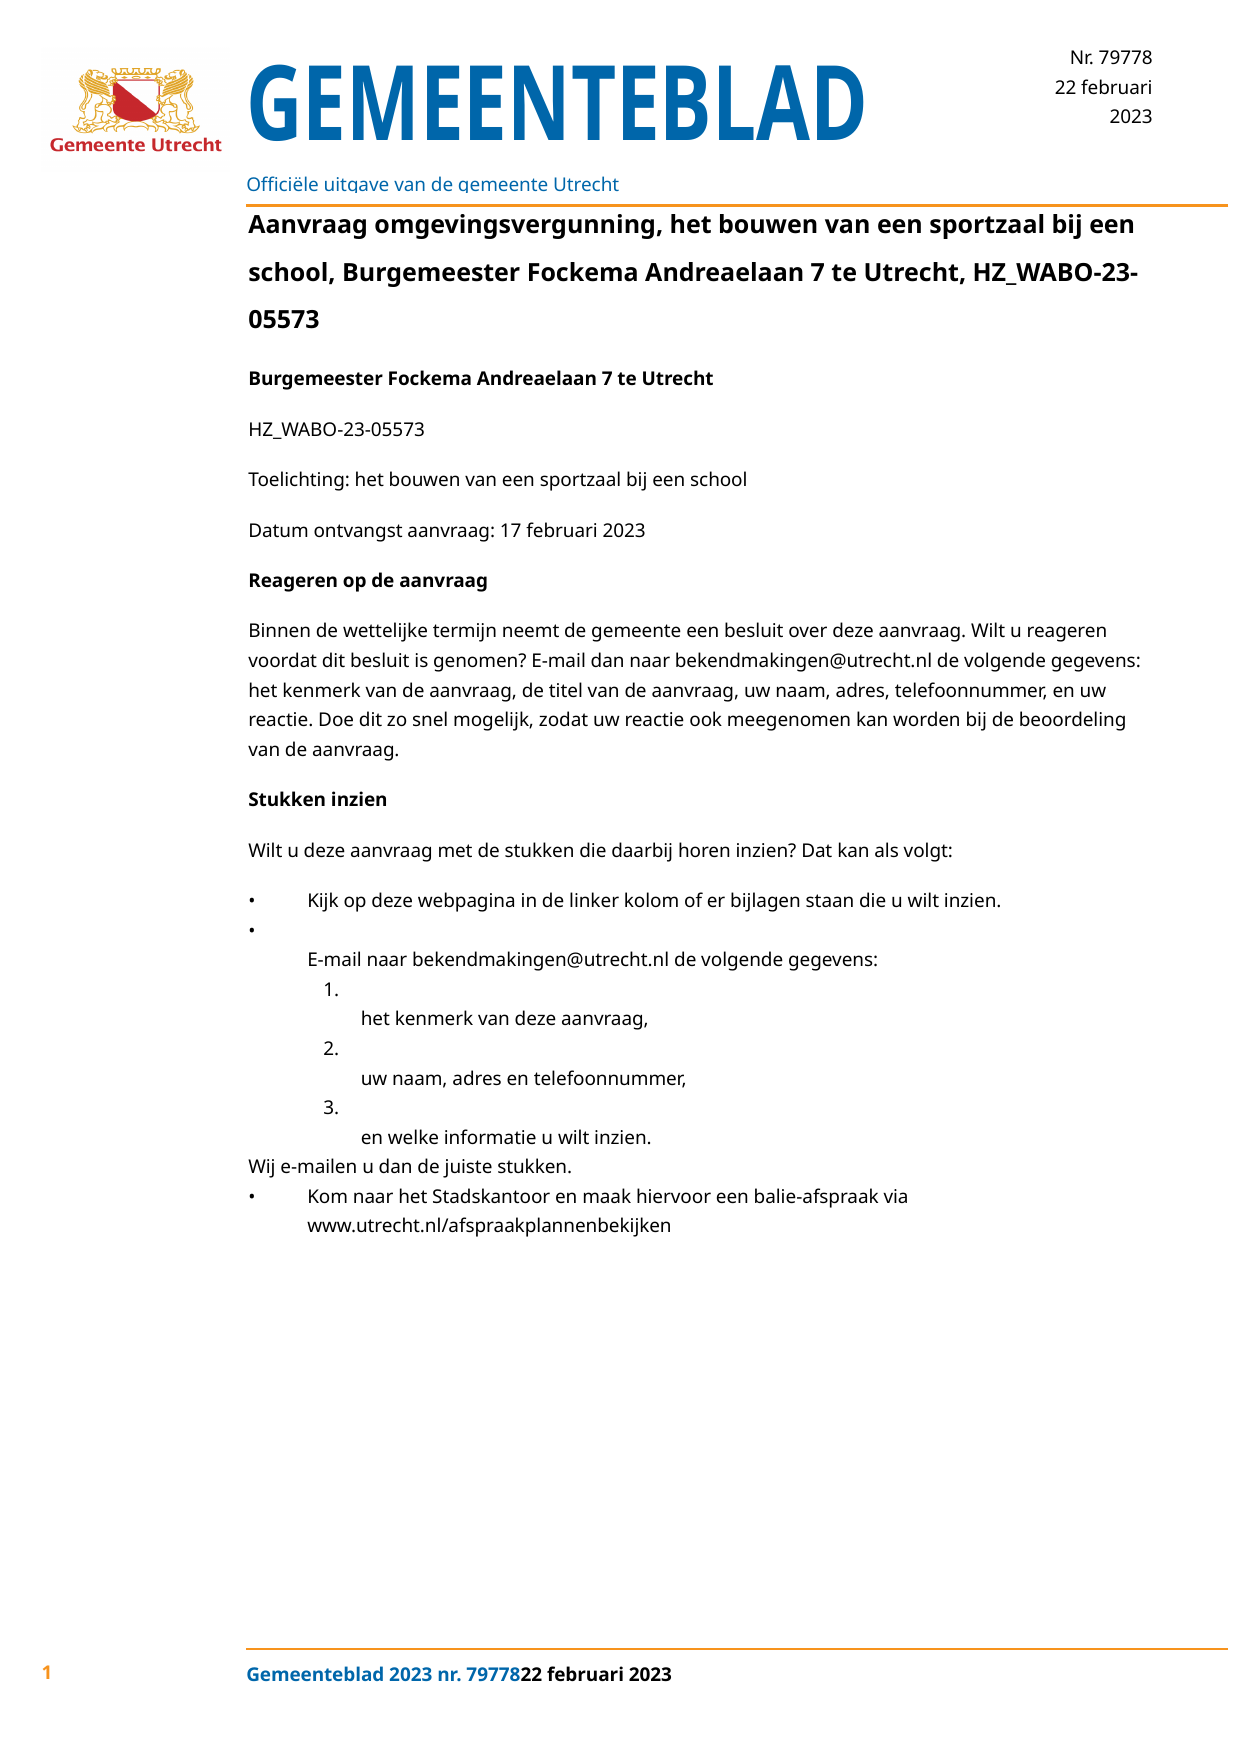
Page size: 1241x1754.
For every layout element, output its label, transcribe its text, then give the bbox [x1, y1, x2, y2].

text HZ_WABO-23-05573 [248, 416, 1152, 442]
text Reageren op de aanvraag [248, 567, 1152, 593]
text Burgemeester Fockema Andreaelaan 7 te Utrecht [248, 366, 1152, 391]
list het kenmerk van deze aanvraag, [323, 1006, 1152, 1031]
text Toelichting: het bouwen van een sportzaal bij een school [248, 466, 1152, 492]
picture [41, 47, 231, 172]
text Datum ontvangst aanvraag: 17 februari 2023 [248, 517, 1152, 542]
list Kom naar het Stadskantoor en maak hiervoor een balie-afspraak via www.utrecht.nl/afspraakplannenbekijken [248, 1183, 1152, 1238]
text Wij e-mailen u dan de juiste stukken. [248, 1153, 1152, 1179]
text Wilt u deze aanvraag met de stukken die daarbij horen inzien? Dat kan als volgt: [248, 837, 1152, 862]
list en welke informatie u wilt inzien. [323, 1124, 1152, 1149]
list Kijk op deze webpagina in de linker kolom of er bijlagen staan die u wilt inzien. [248, 887, 1152, 913]
text Stukken inzien [248, 786, 1152, 812]
text Aanvraag omgevingsvergunning, het bouwen van een sportzaal bij een school, Burgemeester Fockema Andreaelaan 7 te Utrecht, HZ_WABO-23-05573 [248, 207, 1152, 336]
list uw naam, adres en telefoonnummer, [323, 1065, 1152, 1090]
text Binnen de wettelijke termijn neemt de gemeente een besluit over deze aanvraag. Wilt u reageren voordat dit besluit is genomen? E-mail dan naar bekendmakingen@utrecht.nl de volgende gegevens: het kenmerk van de aanvraag, de titel van de aanvraag, uw naam, adres, telefoonnummer, en uw reactie. Doe dit zo snel mogelijk, zodat uw reactie ook meegenomen kan worden bij de beoordeling van de aanvraag. [248, 618, 1152, 762]
list E-mail naar bekendmakingen@utrecht.nl de volgende gegevens: [248, 946, 1152, 972]
